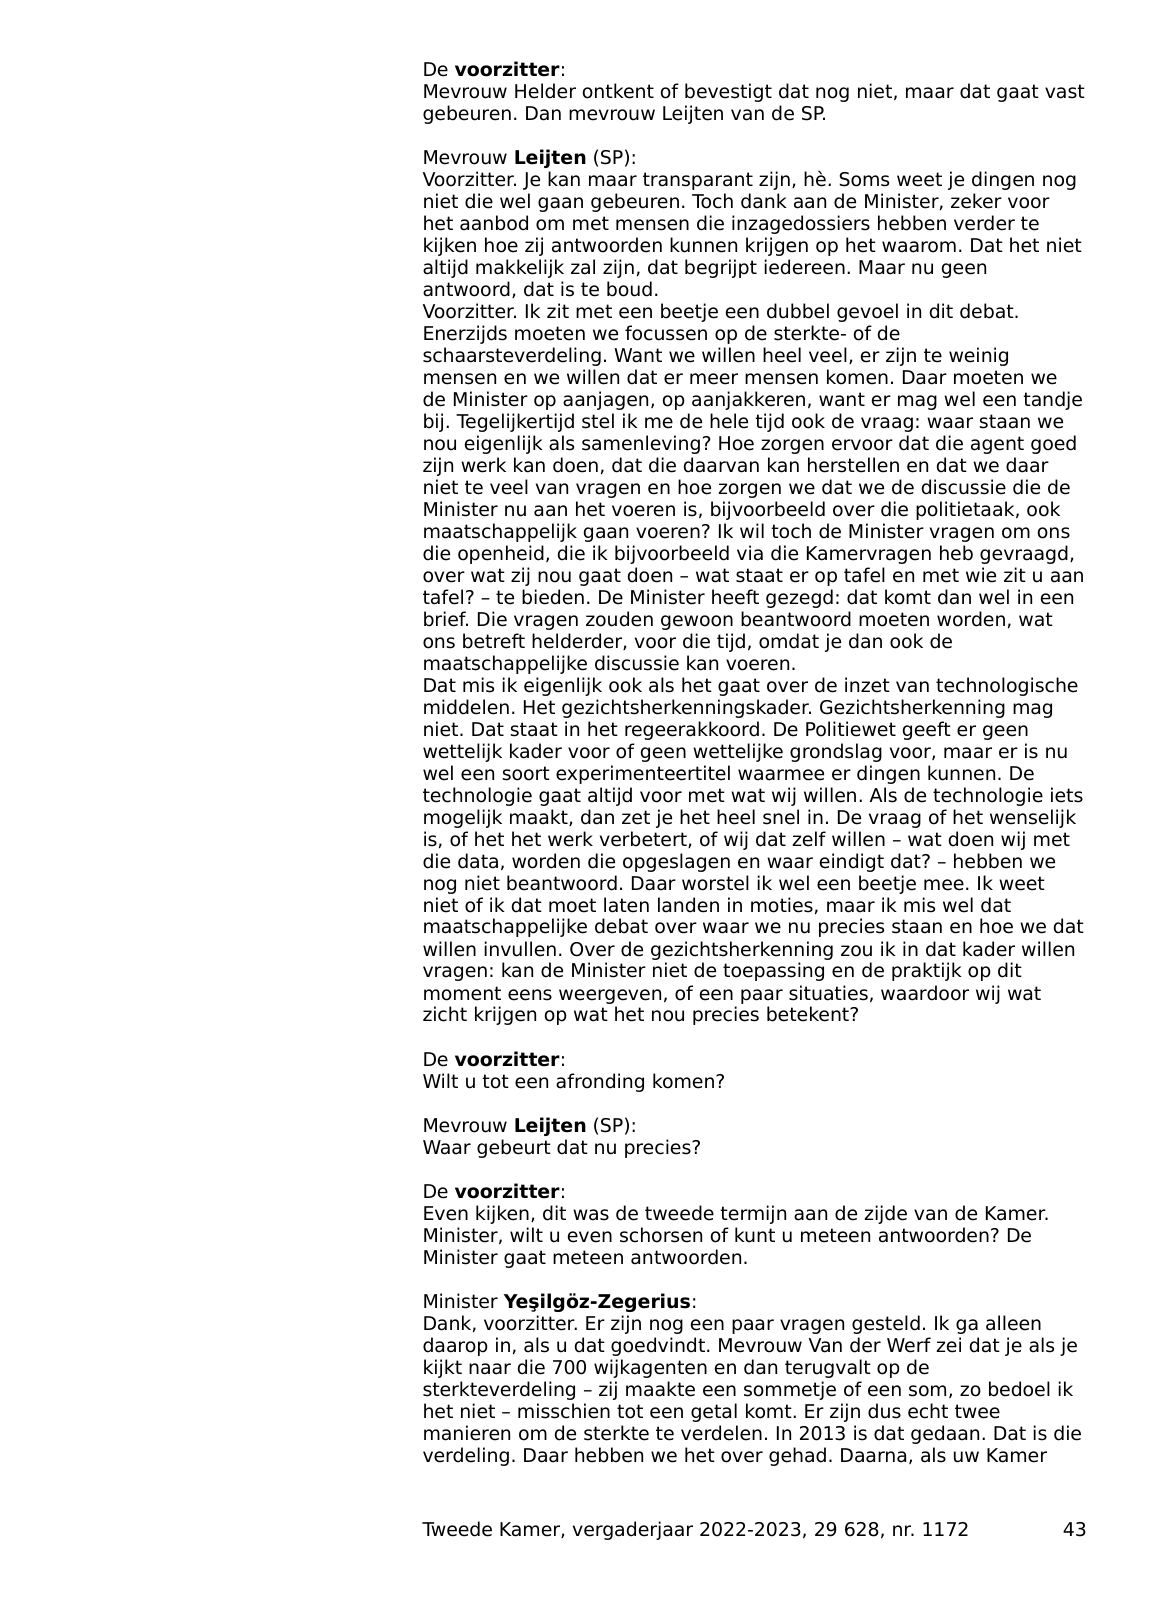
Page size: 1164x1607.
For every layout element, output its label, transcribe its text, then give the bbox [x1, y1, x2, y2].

text De voorzitter: [422, 59, 1087, 81]
text Waar gebeurt dat nu precies? [422, 1137, 1087, 1159]
text Dat mis ik eigenlijk ook als het gaat over de inzet van technologische middelen. Het gezichtsherkenningskader. Gezichtsherkenning mag niet. Dat staat in het regeerakkoord. De Politiewet geeft er geen wettelijk kader voor of geen wettelijke grondslag voor, maar er is nu wel een soort experimenteertitel waarmee er dingen kunnen. De technologie gaat altijd voor met wat wij willen. Als de technologie iets mogelijk maakt, dan zet je het heel snel in. De vraag of het wenselijk is, of het het werk verbetert, of wij dat zelf willen – wat doen wij met die data, worden die opgeslagen en waar eindigt dat? – hebben we nog niet beantwoord. Daar worstel ik wel een beetje mee. Ik weet niet of ik dat moet laten landen in moties, maar ik mis wel dat maatschappelijke debat over waar we nu precies staan en hoe we dat willen invullen. Over de gezichtsherkenning zou ik in dat kader willen vragen: kan de Minister niet de toepassing en de praktijk op dit moment eens weergeven, of een paar situaties, waardoor wij wat zicht krijgen op wat het nou precies betekent? [422, 675, 1087, 1026]
text Mevrouw Helder ontkent of bevestigt dat nog niet, maar dat gaat vast gebeuren. Dan mevrouw Leijten van de SP. [422, 81, 1087, 125]
text Even kijken, dit was de tweede termijn aan de zijde van de Kamer. Minister, wilt u even schorsen of kunt u meteen antwoorden? De Minister gaat meteen antwoorden. [422, 1203, 1087, 1269]
text Wilt u tot een afronding komen? [422, 1071, 1087, 1092]
text De voorzitter: [422, 1048, 1087, 1071]
text De voorzitter: [422, 1181, 1087, 1203]
text Voorzitter. Ik zit met een beetje een dubbel gevoel in dit debat. Enerzijds moeten we focussen op de sterkte- of de schaarsteverdeling. Want we willen heel veel, er zijn te weinig mensen en we willen dat er meer mensen komen. Daar moeten we de Minister op aanjagen, op aanjakkeren, want er mag wel een tandje bij. Tegelijkertijd stel ik me de hele tijd ook de vraag: waar staan we nou eigenlijk als samenleving? Hoe zorgen ervoor dat die agent goed zijn werk kan doen, dat die daarvan kan herstellen en dat we daar niet te veel van vragen en hoe zorgen we dat we de discussie die de Minister nu aan het voeren is, bijvoorbeeld over die politietaak, ook maatschappelijk gaan voeren? Ik wil toch de Minister vragen om ons die openheid, die ik bijvoorbeeld via die Kamervragen heb gevraagd, over wat zij nou gaat doen – wat staat er op tafel en met wie zit u aan tafel? – te bieden. De Minister heeft gezegd: dat komt dan wel in een brief. Die vragen zouden gewoon beantwoord moeten worden, wat ons betreft helderder, voor die tijd, omdat je dan ook de maatschappelijke discussie kan voeren. [422, 301, 1087, 675]
text Mevrouw Leijten (SP): [422, 1115, 1087, 1137]
text Mevrouw Leijten (SP): [422, 147, 1087, 169]
text Minister Yeşilgöz-Zegerius: [422, 1291, 1087, 1313]
text Voorzitter. Je kan maar transparant zijn, hè. Soms weet je dingen nog niet die wel gaan gebeuren. Toch dank aan de Minister, zeker voor het aanbod om met mensen die inzagedossiers hebben verder te kijken hoe zij antwoorden kunnen krijgen op het waarom. Dat het niet altijd makkelijk zal zijn, dat begrijpt iedereen. Maar nu geen antwoord, dat is te boud. [422, 169, 1087, 301]
text Dank, voorzitter. Er zijn nog een paar vragen gesteld. Ik ga alleen daarop in, als u dat goedvindt. Mevrouw Van der Werf zei dat je als je kijkt naar die 700 wijkagenten en dan terugvalt op de sterkteverdeling – zij maakte een sommetje of een som, zo bedoel ik het niet – misschien tot een getal komt. Er zijn dus echt twee manieren om de sterkte te verdelen. In 2013 is dat gedaan. Dat is die verdeling. Daar hebben we het over gehad. Daarna, als uw Kamer [422, 1313, 1087, 1467]
